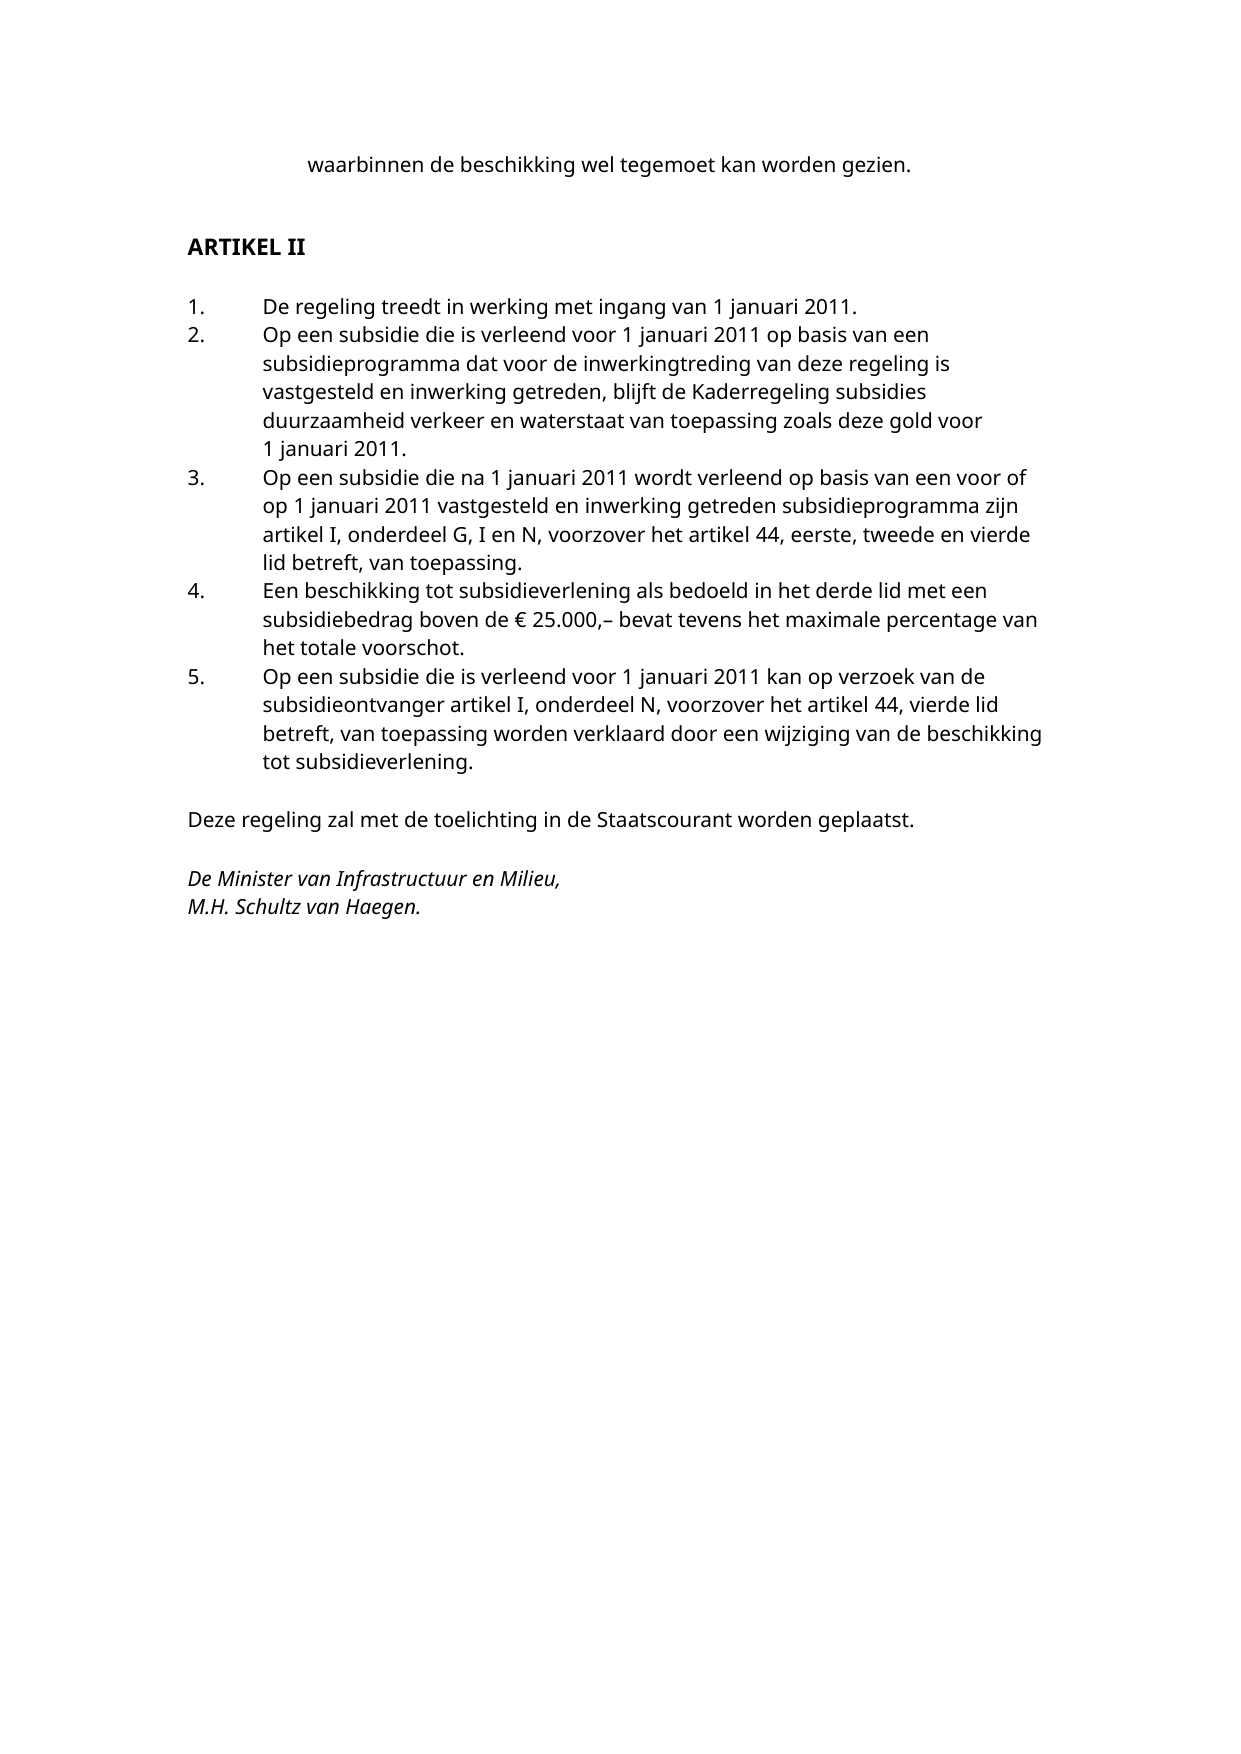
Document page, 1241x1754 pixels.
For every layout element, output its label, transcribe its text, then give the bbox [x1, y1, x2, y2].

list Op een subsidie die na 1 januari 2011 wordt verleend op basis van een voor of op 1 januari 2011 vastgesteld en inwerking getreden subsidieprogramma zijn artikel I, onderdeel G, I en N, voorzover het artikel 44, eerste, tweede en vierde lid betreft, van toepassing. [187, 463, 1053, 577]
subtitle ARTIKEL II [187, 231, 1053, 262]
list Op een subsidie die is verleend voor 1 januari 2011 kan op verzoek van de subsidieontvanger artikel I, onderdeel N, voorzover het artikel 44, vierde lid betreft, van toepassing worden verklaard door een wijziging van de beschikking tot subsidieverlening. [187, 662, 1053, 776]
list De regeling treedt in werking met ingang van 1 januari 2011. [187, 292, 1053, 321]
list waarbinnen de beschikking wel tegemoet kan worden gezien. [232, 150, 1053, 178]
text M.H. Schultz van Haegen. [187, 892, 1053, 921]
text De Minister van Infrastructuur en Milieu, [187, 864, 1053, 892]
list Op een subsidie die is verleend voor 1 januari 2011 op basis van een subsidieprogramma dat voor de inwerkingtreding van deze regeling is vastgesteld en inwerking getreden, blijft de Kaderregeling subsidies duurzaamheid verkeer en waterstaat van toepassing zoals deze gold voor 1 januari 2011. [187, 321, 1053, 463]
list Een beschikking tot subsidieverlening als bedoeld in het derde lid met een subsidiebedrag boven de € 25.000,– bevat tevens het maximale percentage van het totale voorschot. [187, 577, 1053, 662]
text Deze regeling zal met de toelichting in de Staatscourant worden geplaatst. [187, 806, 1053, 834]
